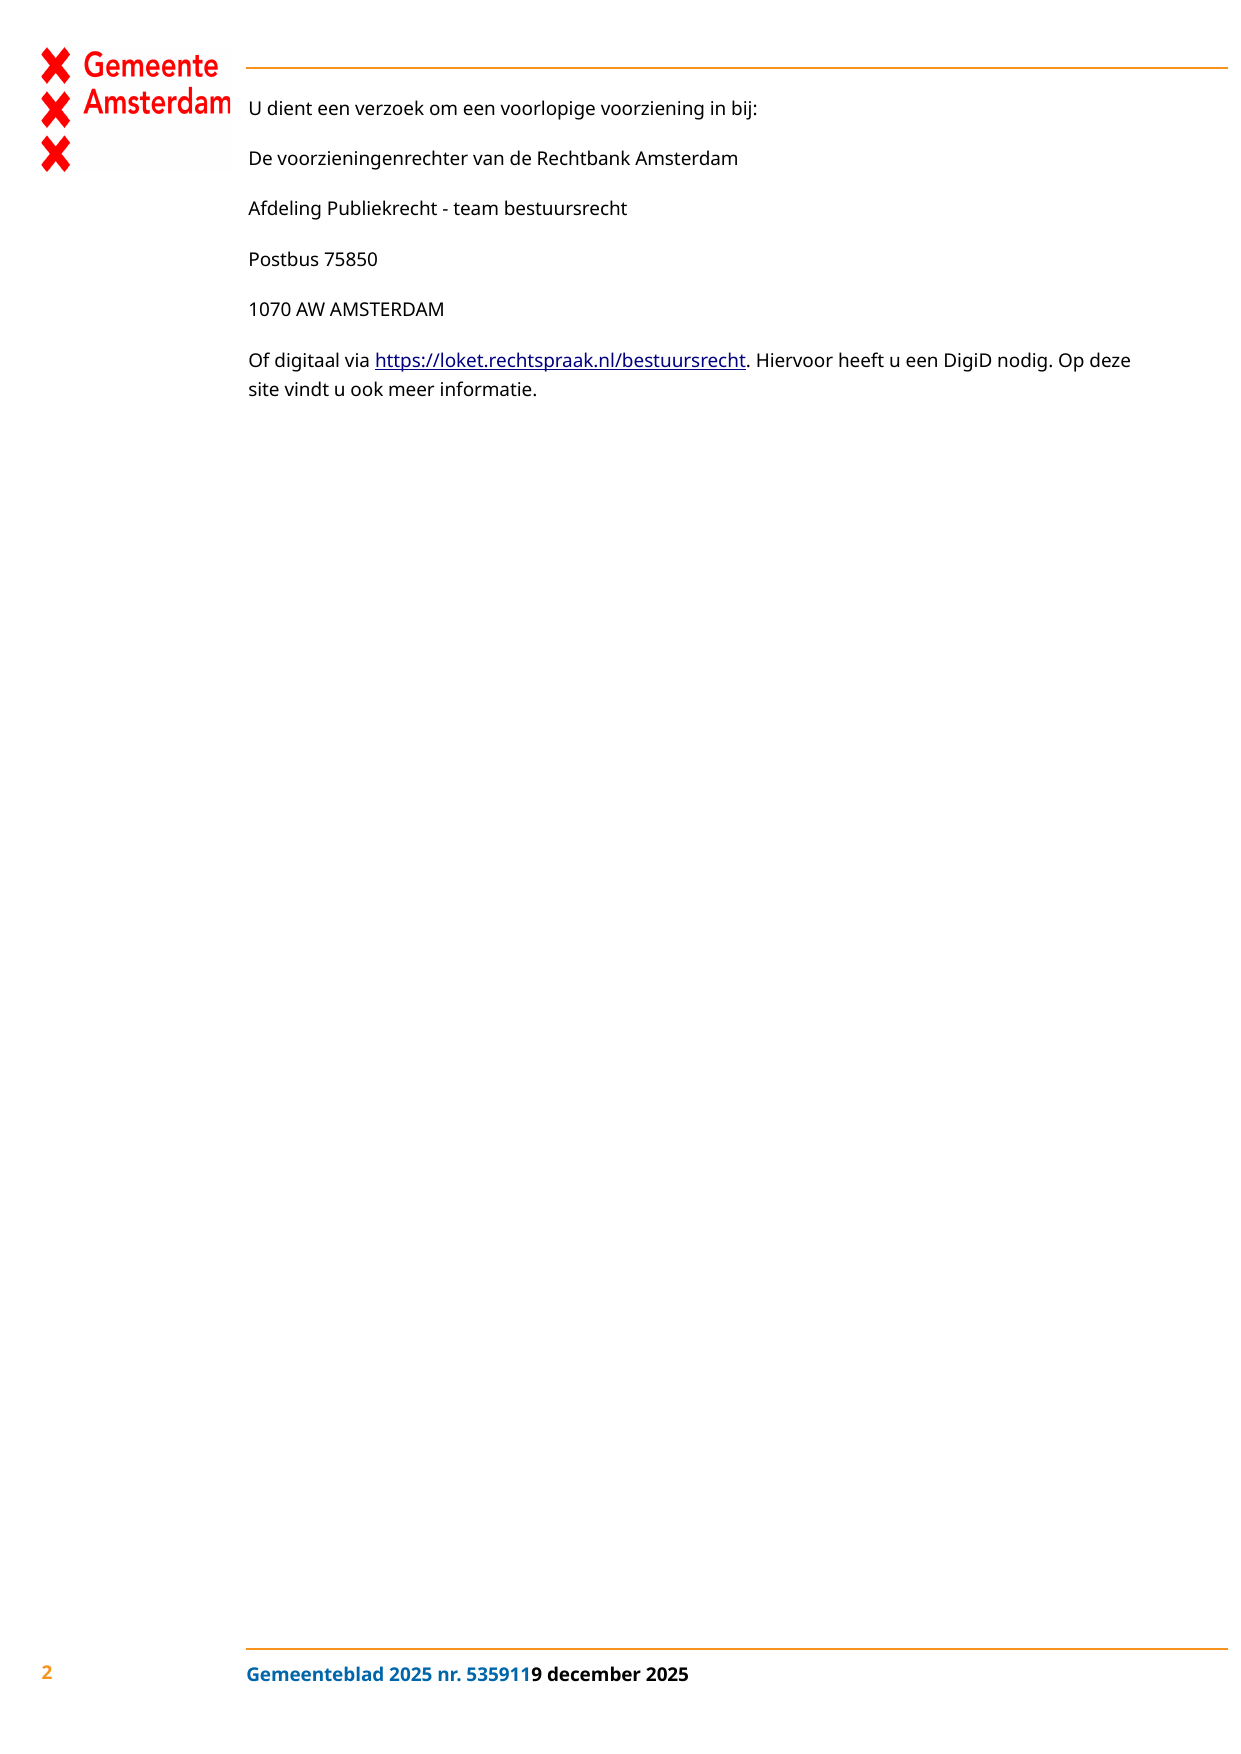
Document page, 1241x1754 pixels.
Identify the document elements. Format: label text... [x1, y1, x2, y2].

text 1070 AW AMSTERDAM [248, 296, 1152, 322]
text Afdeling Publiekrecht - team bestuursrecht [248, 196, 1152, 221]
text Of digitaal via https://loket.rechtspraak.nl/bestuursrecht. Hiervoor heeft u een DigiD nodig. Op deze site vindt u ook meer informatie. [248, 347, 1152, 402]
text De voorzieningenrechter van de Rechtbank Amsterdam [248, 145, 1152, 171]
picture [41, 47, 231, 172]
text U dient een verzoek om een voorlopige voorziening in bij: [248, 95, 1152, 121]
text Postbus 75850 [248, 246, 1152, 272]
